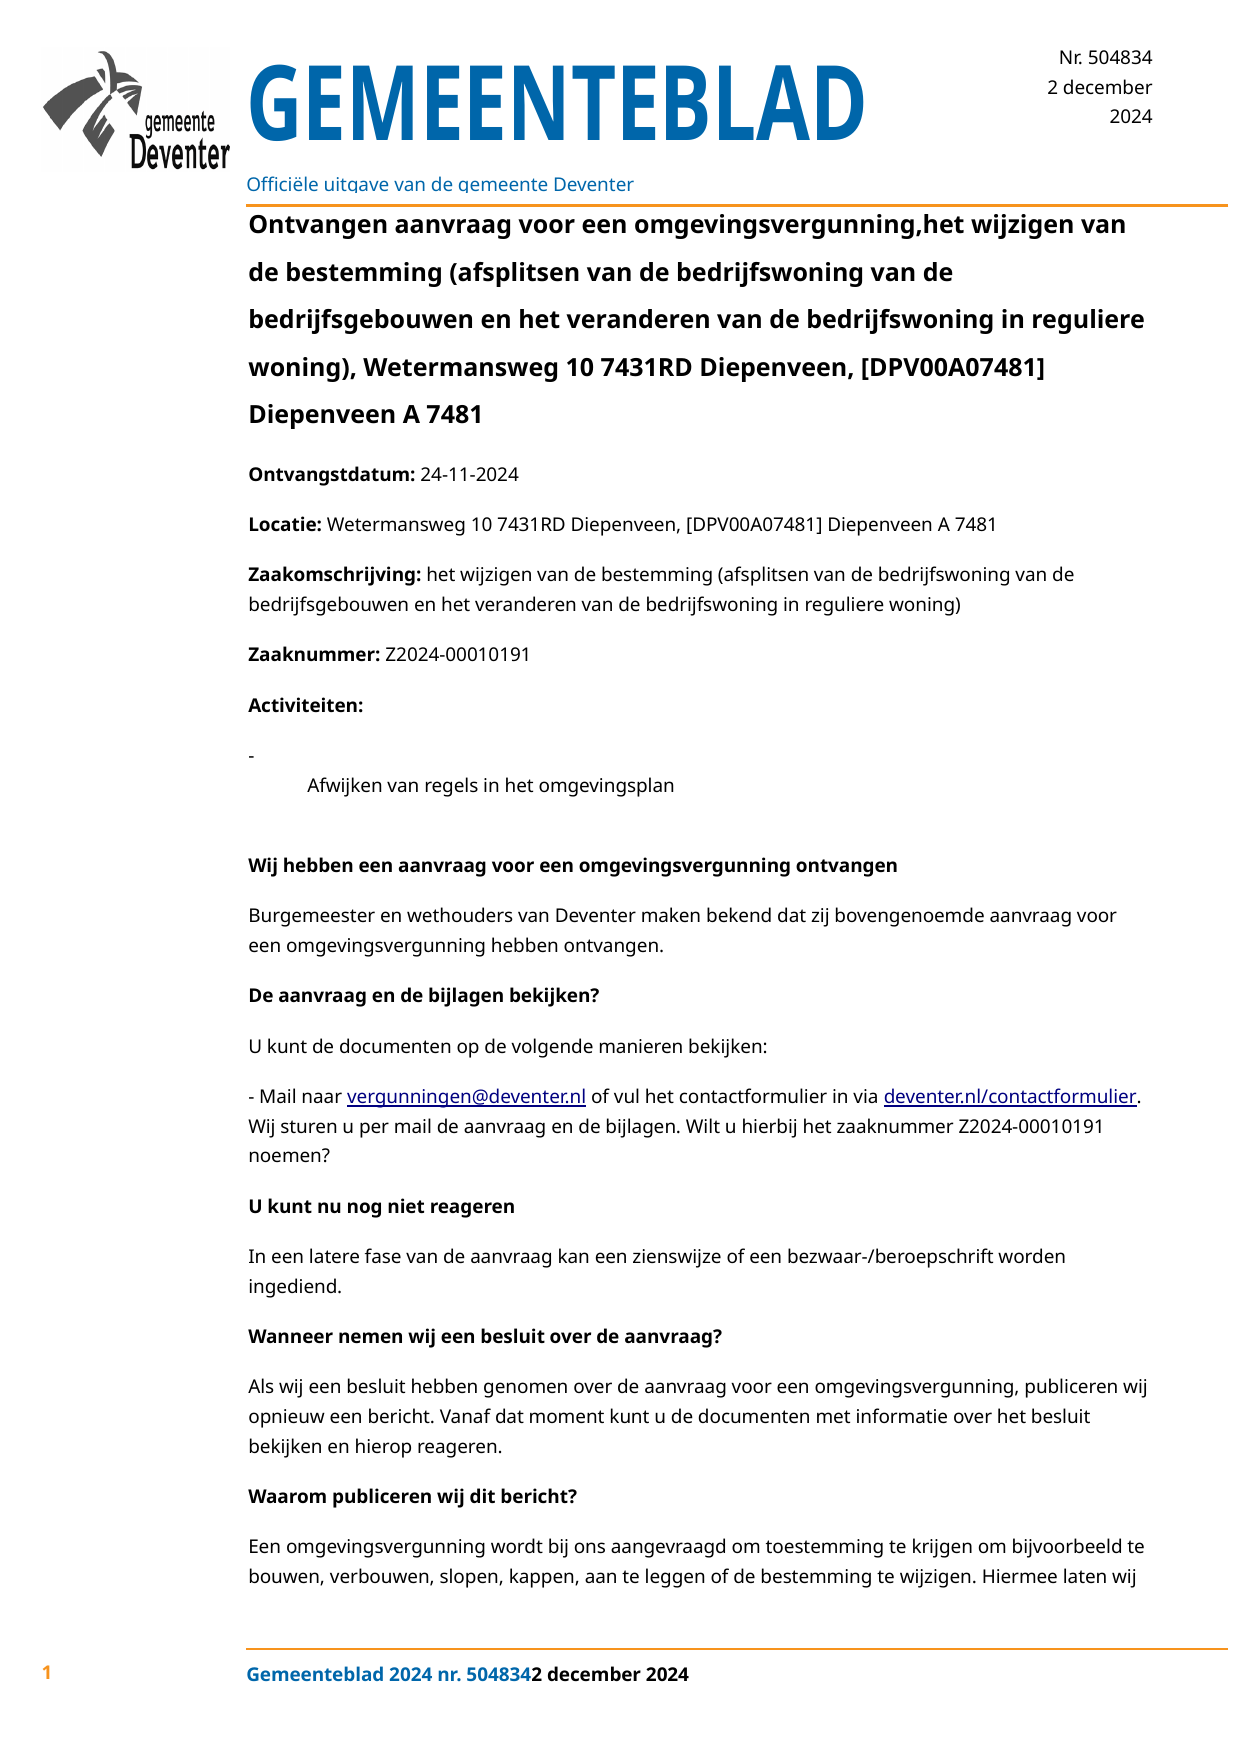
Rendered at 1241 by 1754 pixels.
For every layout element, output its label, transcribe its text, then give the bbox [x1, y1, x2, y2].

text Zaakomschrijving: het wijzigen van de bestemming (afsplitsen van de bedrijfswoning van de bedrijfsgebouwen en het veranderen van de bedrijfswoning in reguliere woning) [248, 562, 1152, 617]
list Afwijken van regels in het omgevingsplan [248, 772, 1152, 798]
text Activiteiten: [248, 692, 1152, 718]
text Wij hebben een aanvraag voor een omgevingsvergunning ontvangen [248, 852, 1152, 878]
text Burgemeester en wethouders van Deventer maken bekend dat zij bovengenoemde aanvraag voor een omgevingsvergunning hebben ontvangen. [248, 902, 1152, 958]
text Zaaknummer: Z2024-00010191 [248, 642, 1152, 667]
text Als wij een besluit hebben genomen over de aanvraag voor een omgevingsvergunning, publiceren wij opnieuw een bericht. Vanaf dat moment kunt u de documenten met informatie over het besluit bekijken en hierop reageren. [248, 1374, 1152, 1458]
text Locatie: Wetermansweg 10 7431RD Diepenveen, [DPV00A07481] Diepenveen A 7481 [248, 511, 1152, 537]
text Ontvangstdatum: 24-11-2024 [248, 461, 1152, 486]
text U kunt de documenten op de volgende manieren bekijken: [248, 1033, 1152, 1058]
text In een latere fase van de aanvraag kan een zienswijze of een bezwaar-/beroepschrift worden ingediend. [248, 1243, 1152, 1298]
text U kunt nu nog niet reageren [248, 1193, 1152, 1218]
text - Mail naar vergunningen@deventer.nl of vul het contactformulier in via deventer.nl/contactformulier. Wij sturen u per mail de aanvraag en de bijlagen. Wilt u hierbij het zaaknummer Z2024-00010191 noemen? [248, 1083, 1152, 1168]
picture [41, 47, 231, 172]
text Ontvangen aanvraag voor een omgevingsvergunning,het wijzigen van de bestemming (afsplitsen van de bedrijfswoning van de bedrijfsgebouwen en het veranderen van de bedrijfswoning in reguliere woning), Wetermansweg 10 7431RD Diepenveen, [DPV00A07481] Diepenveen A 7481 [248, 207, 1152, 431]
text Wanneer nemen wij een besluit over de aanvraag? [248, 1323, 1152, 1349]
text Een omgevingsvergunning wordt bij ons aangevraagd om toestemming te krijgen om bijvoorbeeld te bouwen, verbouwen, slopen, kappen, aan te leggen of de bestemming te wijzigen. Hiermee laten wij [248, 1534, 1152, 1589]
text Waarom publiceren wij dit bericht? [248, 1483, 1152, 1509]
text De aanvraag en de bijlagen bekijken? [248, 982, 1152, 1008]
